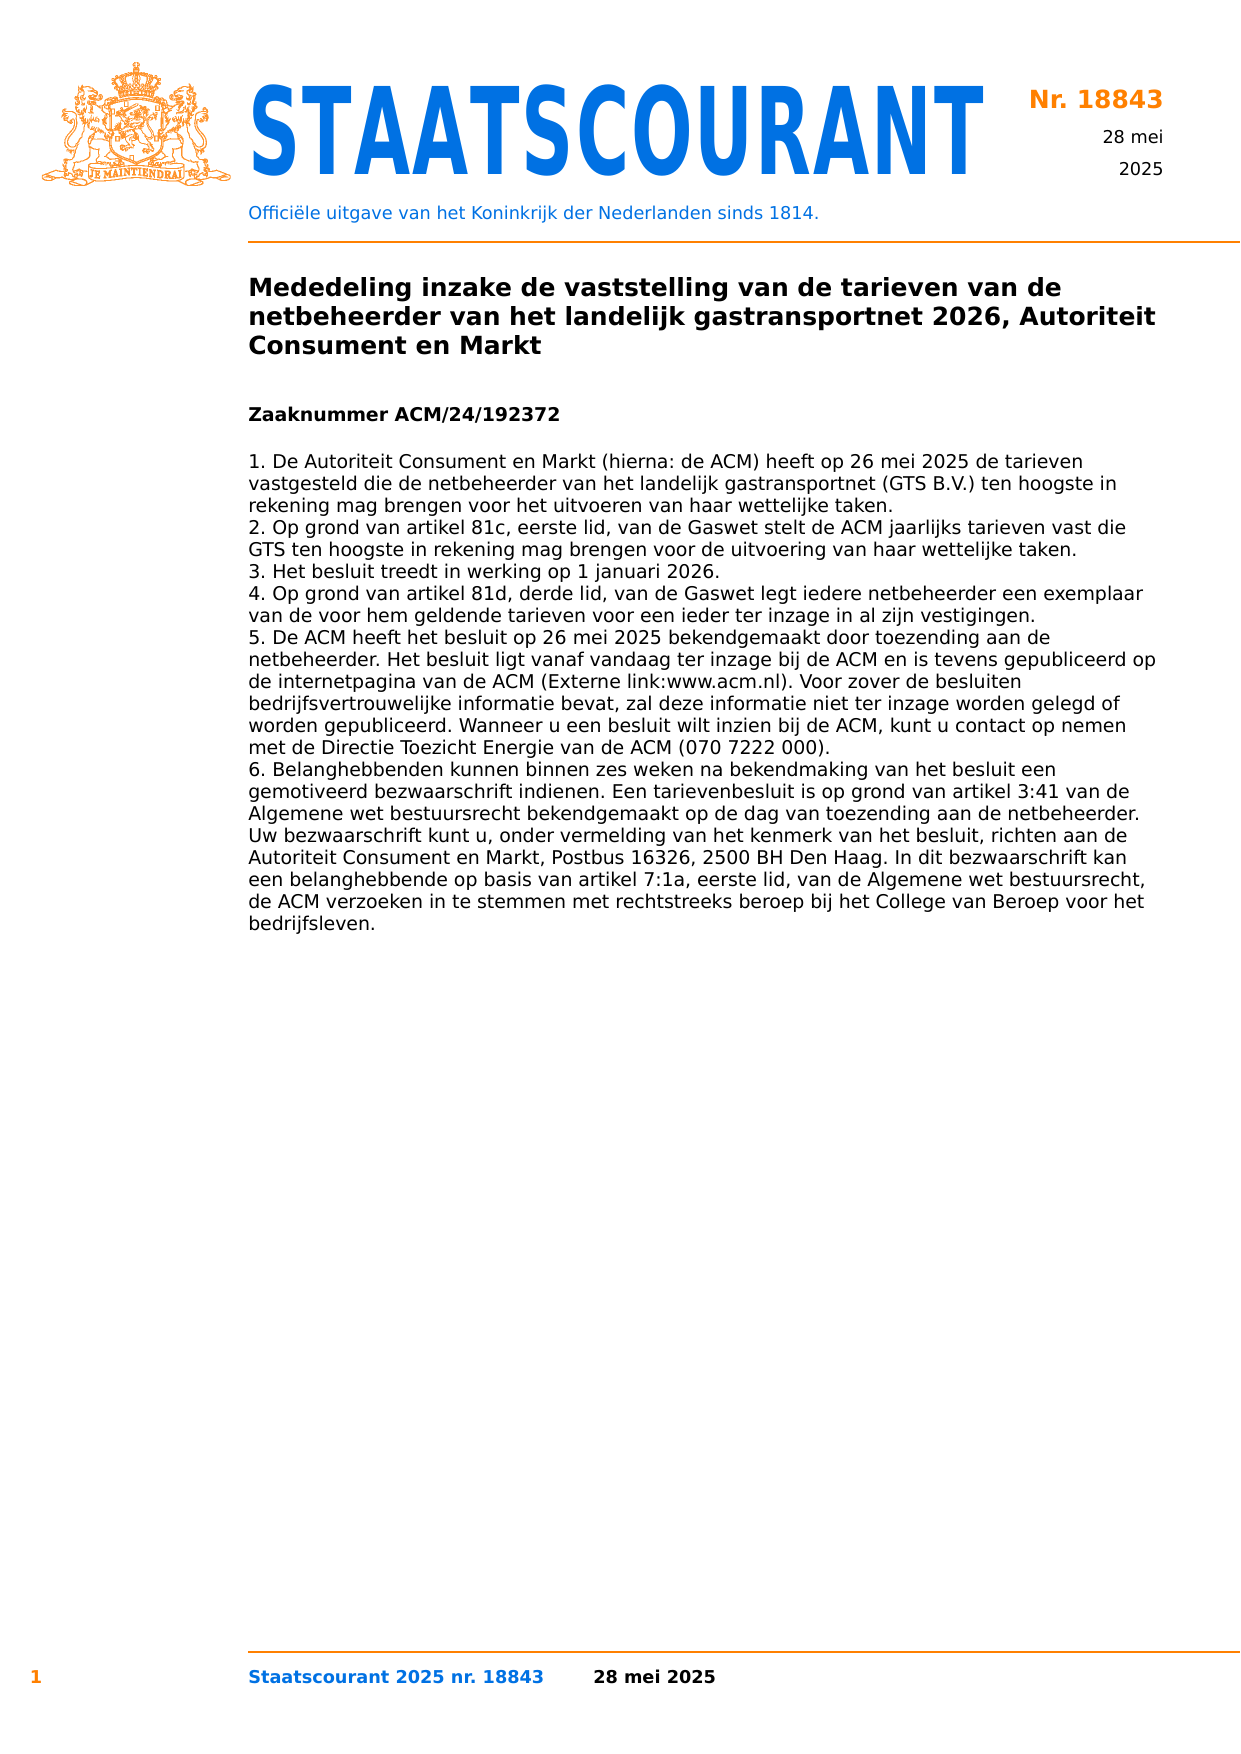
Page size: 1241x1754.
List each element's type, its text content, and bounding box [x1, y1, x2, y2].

table_cell Officiële uitgave van het Koninkrijk der Nederlanden sinds 1814. [248, 203, 1240, 241]
table_cell 28 mei [998, 121, 1240, 153]
text 1. De Autoriteit Consument en Markt (hierna: de ACM) heeft op 26 mei 2025 de tarieven vastgesteld die de netbeheerder van het landelijk gastransportnet (GTS B.V.) ten hoogste in rekening mag brengen voor het uitvoeren van haar wettelijke taken. [248, 451, 1163, 517]
subtitle Mededeling inzake de vaststelling van de tarieven van de netbeheerder van het landelijk gastransportnet 2026, Autoriteit Consument en Markt [248, 273, 1163, 361]
subtitle Zaaknummer ACM/24/192372 [248, 404, 1163, 426]
table_header STAATSCOURANT [248, 62, 998, 203]
table_cell 2025 [998, 153, 1240, 203]
text 6. Belanghebbenden kunnen binnen zes weken na bekendmaking van het besluit een gemotiveerd bezwaarschrift indienen. Een tarievenbesluit is op grond van artikel 3:41 van de Algemene wet bestuursrecht bekendgemaakt op de dag van toezending aan de netbeheerder. Uw bezwaarschrift kunt u, onder vermelding van het kenmerk van het besluit, richten aan de Autoriteit Consument en Markt, Postbus 16326, 2500 BH Den Haag. In dit bezwaarschrift kan een belanghebbende op basis van artikel 7:1a, eerste lid, van de Algemene wet bestuursrecht, de ACM verzoeken in te stemmen met rechtstreeks beroep bij het College van Beroep voor het bedrijfsleven. [248, 759, 1163, 935]
text 5. De ACM heeft het besluit op 26 mei 2025 bekendgemaakt door toezending aan de netbeheerder. Het besluit ligt vanaf vandaag ter inzage bij de ACM en is tevens gepubliceerd op de internetpagina van de ACM (Externe link:www.acm.nl). Voor zover de besluiten bedrijfsvertrouwelijke informatie bevat, zal deze informatie niet ter inzage worden gelegd of worden gepubliceerd. Wanneer u een besluit wilt inzien bij de ACM, kunt u contact op nemen met de Directie Toezicht Energie van de ACM (070 7222 000). [248, 627, 1163, 759]
text 3. Het besluit treedt in werking op 1 januari 2026. [248, 561, 1163, 583]
table_header [25, 62, 248, 241]
text 2. Op grond van artikel 81c, eerste lid, van de Gaswet stelt de ACM jaarlijks tarieven vast die GTS ten hoogste in rekening mag brengen voor de uitvoering van haar wettelijke taken. [248, 517, 1163, 561]
text 4. Op grond van artikel 81d, derde lid, van de Gaswet legt iedere netbeheerder een exemplaar van de voor hem geldende tarieven voor een ieder ter inzage in al zijn vestigingen. [248, 583, 1163, 627]
picture [41, 62, 231, 186]
table_header Nr. 18843 [998, 62, 1240, 121]
